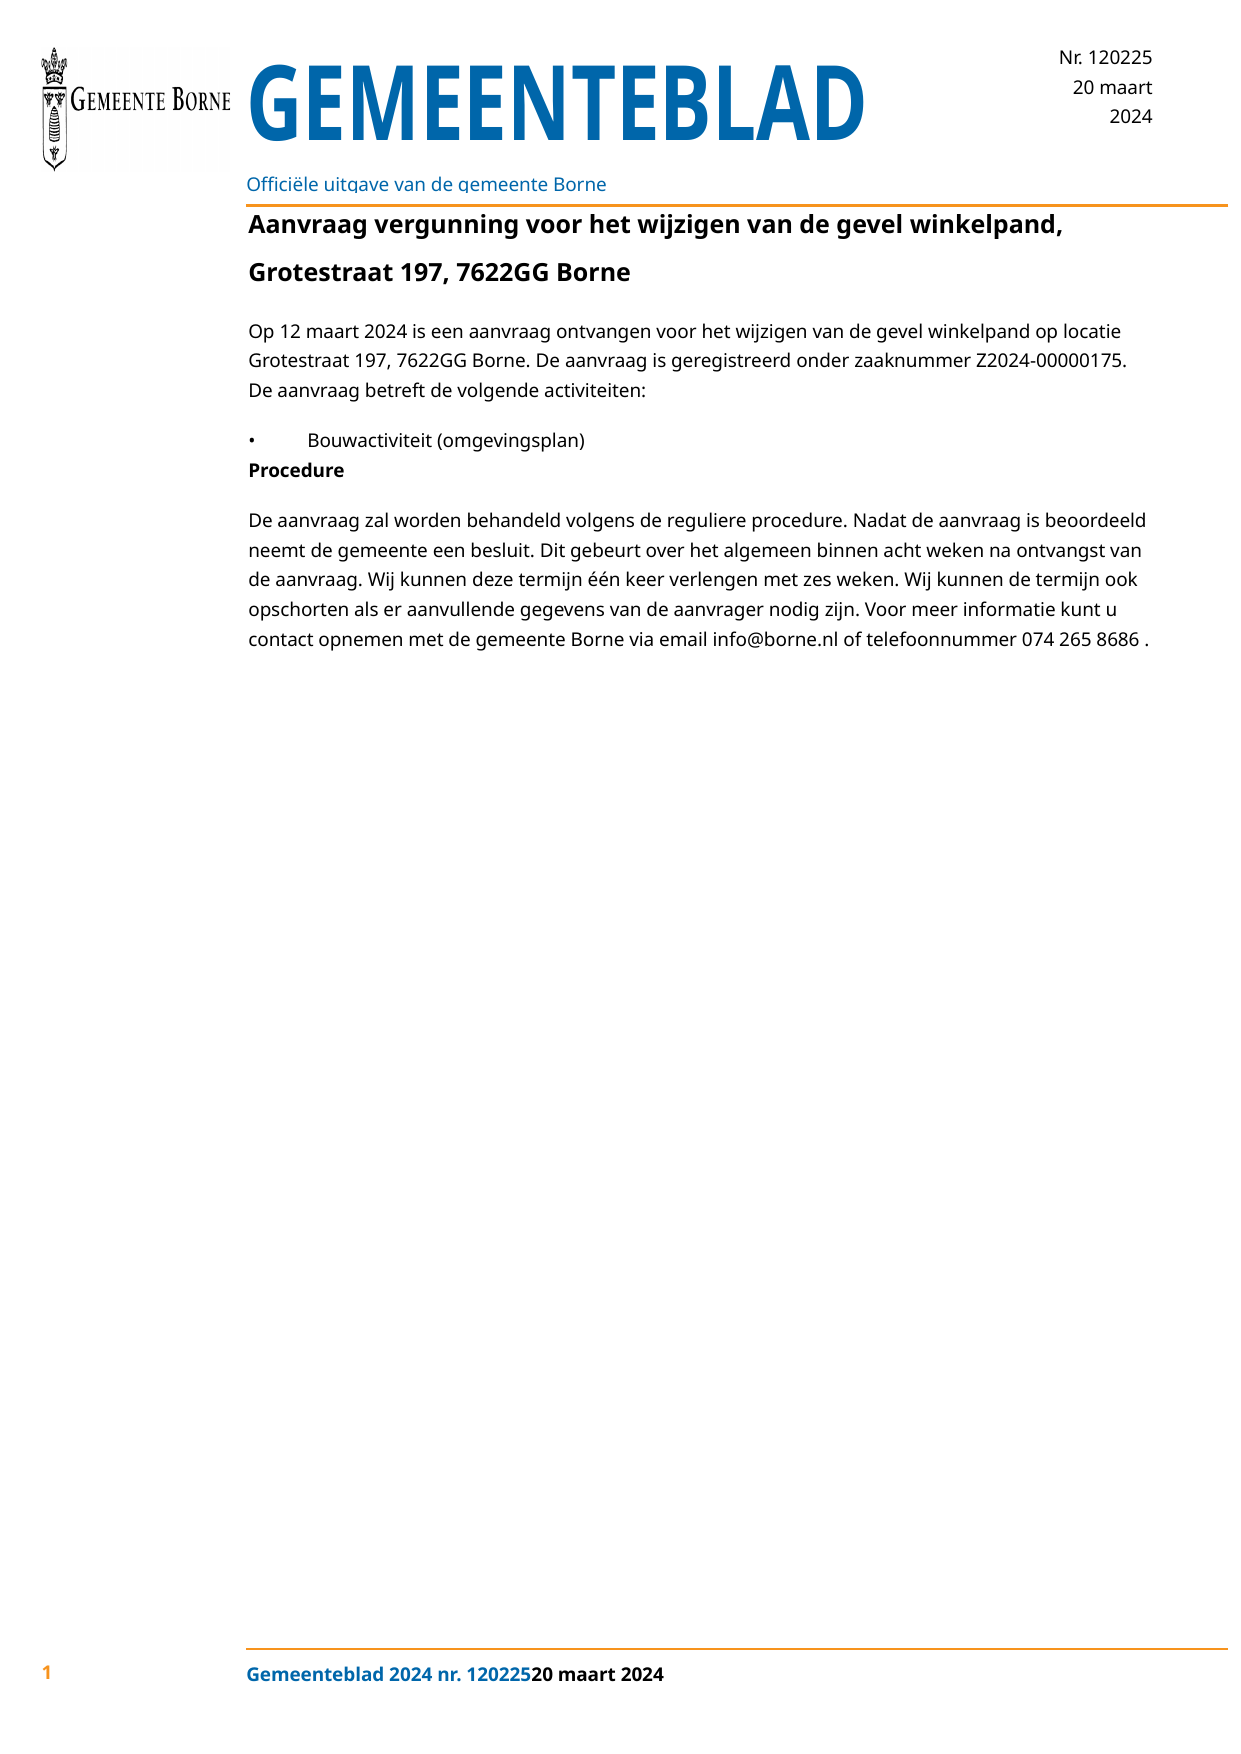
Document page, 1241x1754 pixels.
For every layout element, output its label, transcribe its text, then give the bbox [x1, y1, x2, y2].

text Procedure [248, 457, 1152, 483]
text Op 12 maart 2024 is een aanvraag ontvangen voor het wijzigen van de gevel winkelpand op locatie Grotestraat 197, 7622GG Borne. De aanvraag is geregistreerd onder zaaknummer Z2024-00000175. De aanvraag betreft de volgende activiteiten: [248, 318, 1152, 403]
text De aanvraag zal worden behandeld volgens de reguliere procedure. Nadat de aanvraag is beoordeeld neemt de gemeente een besluit. Dit gebeurt over het algemeen binnen acht weken na ontvangst van de aanvraag. Wij kunnen deze termijn één keer verlengen met zes weken. Wij kunnen de termijn ook opschorten als er aanvullende gegevens van de aanvrager nodig zijn. Voor meer informatie kunt u contact opnemen met de gemeente Borne via email info@borne.nl of telefoonnummer 074 265 8686 . [248, 507, 1152, 652]
picture [41, 47, 231, 172]
text Aanvraag vergunning voor het wijzigen van de gevel winkelpand, Grotestraat 197, 7622GG Borne [248, 207, 1152, 288]
list Bouwactiviteit (omgevingsplan) [248, 427, 1152, 453]
